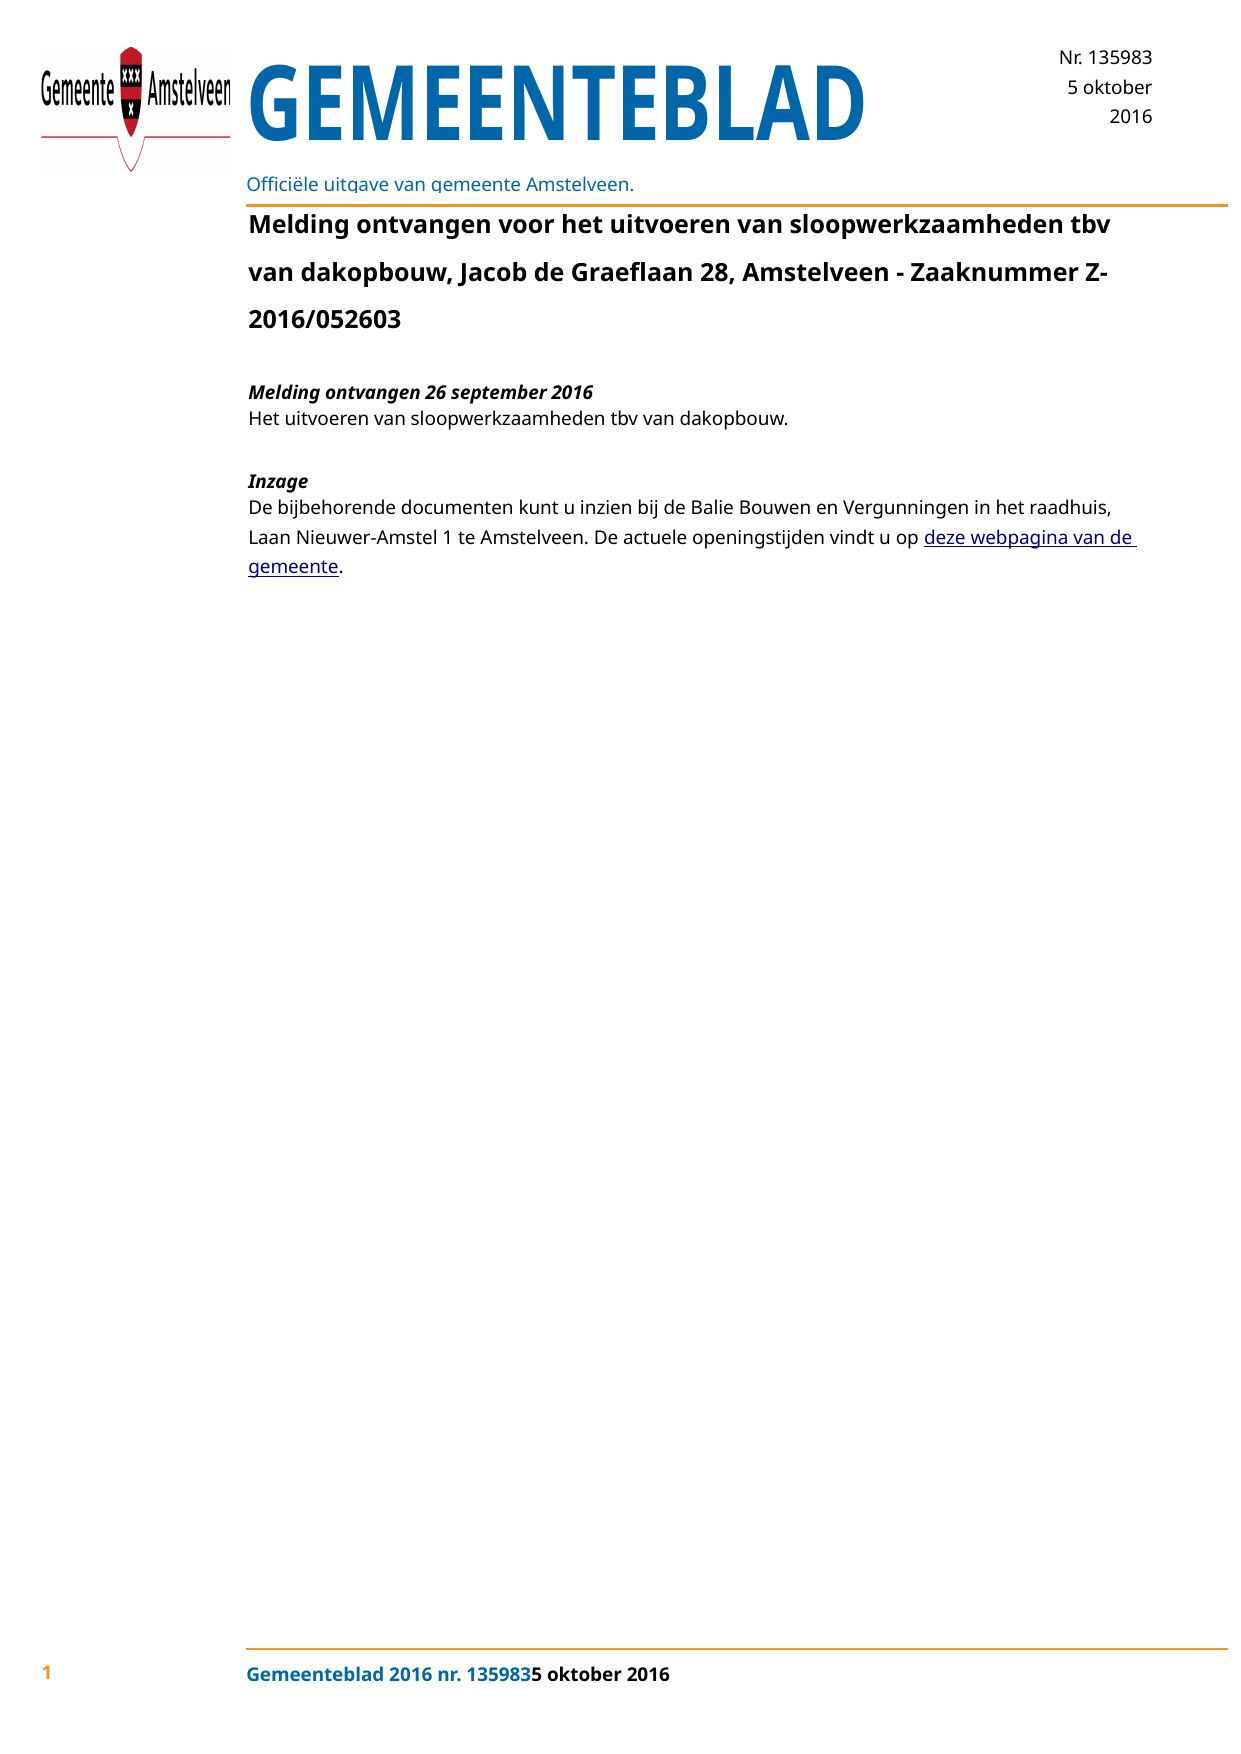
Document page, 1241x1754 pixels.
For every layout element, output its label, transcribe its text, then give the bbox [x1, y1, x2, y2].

text Inzage [248, 469, 1152, 494]
text Het uitvoeren van sloopwerkzaamheden tbv van dakopbouw. [248, 405, 1152, 431]
text Melding ontvangen 26 september 2016 [248, 379, 1152, 405]
text Melding ontvangen voor het uitvoeren van sloopwerkzaamheden tbv van dakopbouw, Jacob de Graeflaan 28, Amstelveen - Zaaknummer Z-2016/052603 [248, 207, 1152, 336]
text De bijbehorende documenten kunt u inzien bij de Balie Bouwen en Vergunningen in het raadhuis, Laan Nieuwer-Amstel 1 te Amstelveen. De actuele openingstijden vindt u op deze webpagina van de gemeente. [248, 494, 1152, 579]
picture [41, 47, 231, 172]
